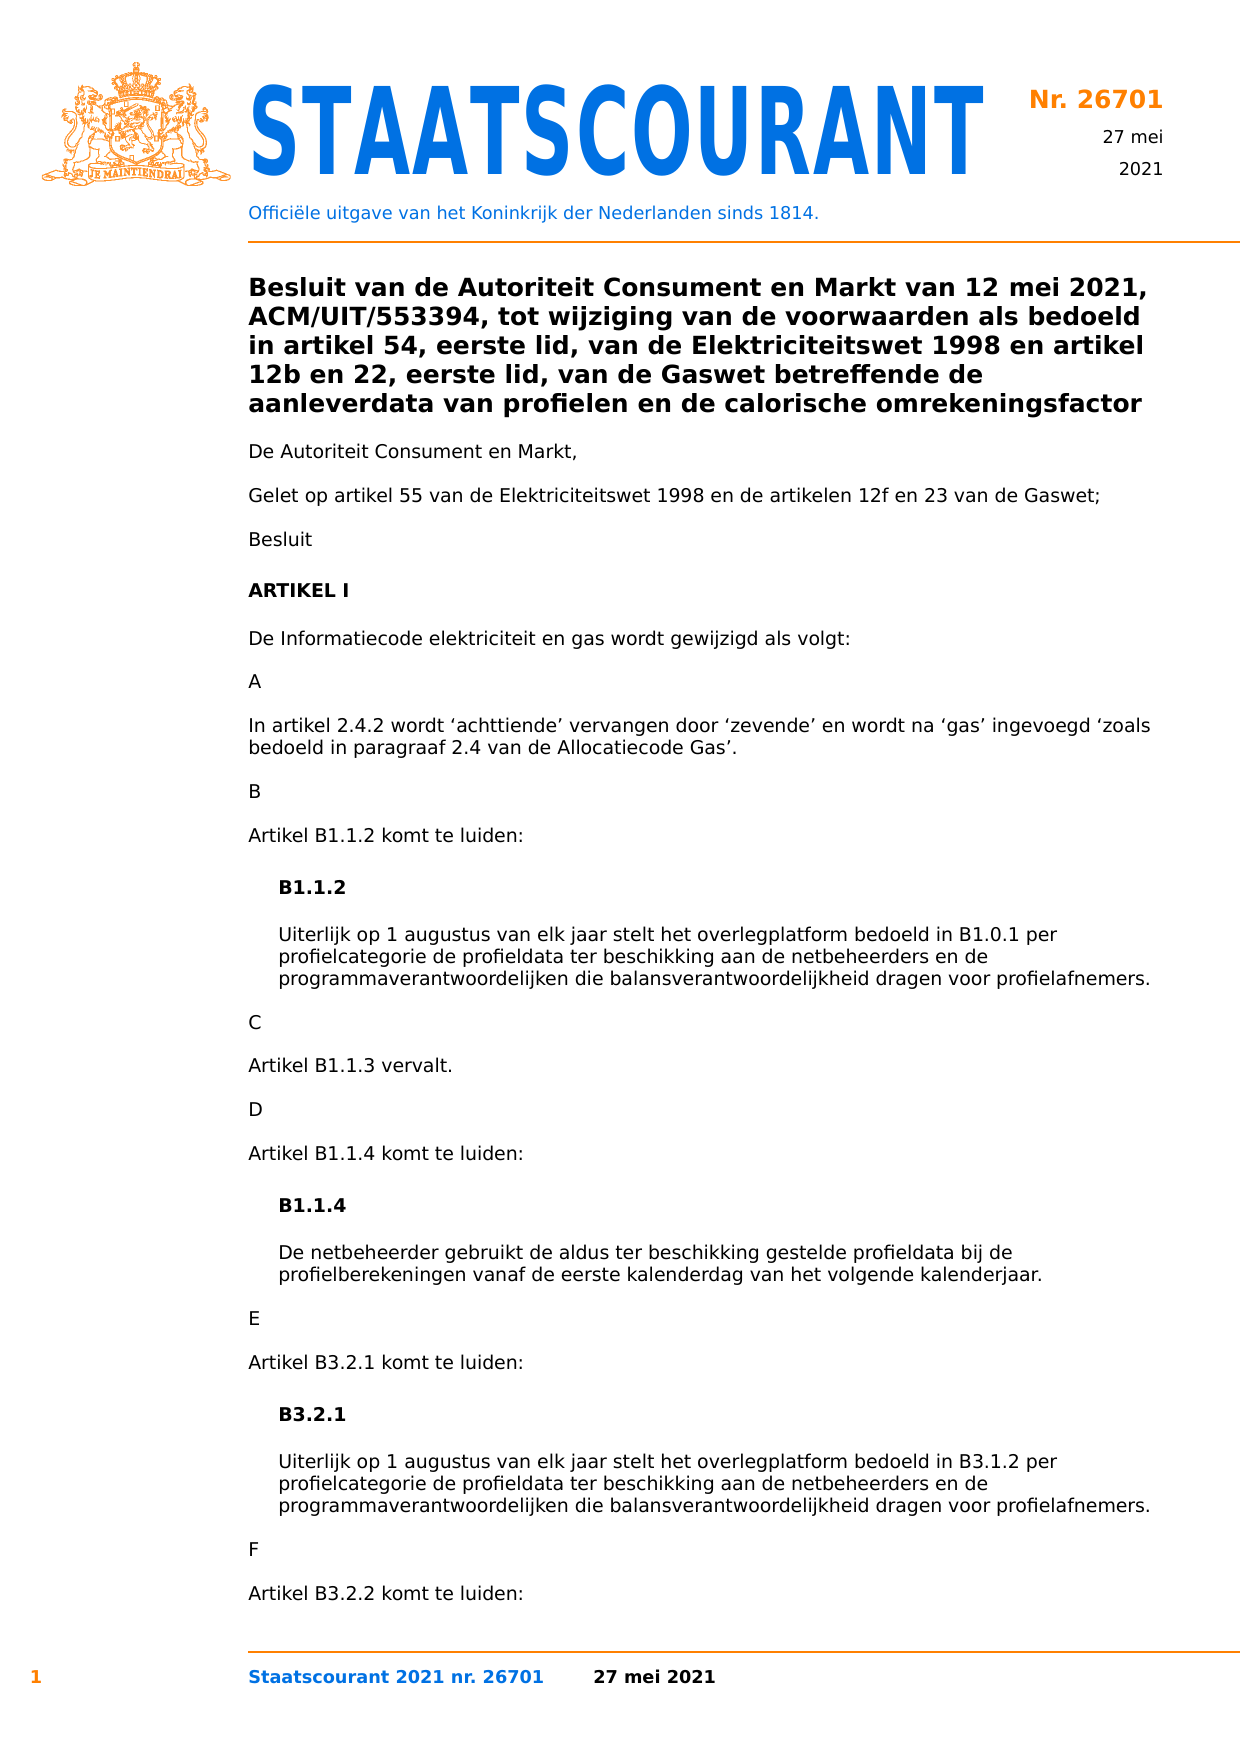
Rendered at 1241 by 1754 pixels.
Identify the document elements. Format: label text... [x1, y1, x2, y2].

text F [248, 1538, 1163, 1561]
text De Informatiecode elektriciteit en gas wordt gewijzigd als volgt: [248, 627, 1163, 649]
text Artikel B1.1.3 vervalt. [248, 1055, 1163, 1077]
subtitle B1.1.4 [278, 1195, 1163, 1217]
subtitle Besluit van de Autoriteit Consument en Markt van 12 mei 2021, ACM/UIT/553394, tot wijziging van de voorwaarden als bedoeld in artikel 54, eerste lid, van de Elektriciteitswet 1998 en artikel 12b en 22, eerste lid, van de Gaswet betreffende de aanleverdata van profielen en de calorische omrekeningsfactor [248, 273, 1163, 419]
text Artikel B3.2.1 komt te luiden: [248, 1352, 1163, 1374]
text De netbeheerder gebruikt de aldus ter beschikking gestelde profieldata bij de profielberekeningen vanaf de eerste kalenderdag van het volgende kalenderjaar. [278, 1242, 1163, 1286]
text De Autoriteit Consument en Markt, [248, 441, 1163, 463]
text A [248, 671, 1163, 693]
text Uiterlijk op 1 augustus van elk jaar stelt het overlegplatform bedoeld in B3.1.2 per profielcategorie de profieldata ter beschikking aan de netbeheerders en de programmaverantwoordelijken die balansverantwoordelijkheid dragen voor profielafnemers. [278, 1451, 1163, 1517]
text D [248, 1099, 1163, 1121]
table_header [25, 62, 248, 241]
text B [248, 781, 1163, 803]
text C [248, 1012, 1163, 1033]
text In artikel 2.4.2 wordt ‘achttiende’ vervangen door ‘zevende’ en wordt na ‘gas’ ingevoegd ‘zoals bedoeld in paragraaf 2.4 van de Allocatiecode Gas’. [248, 715, 1163, 759]
table_header Nr. 26701 [998, 62, 1240, 121]
subtitle ARTIKEL I [248, 580, 1163, 602]
text Gelet op artikel 55 van de Elektriciteitswet 1998 en de artikelen 12f en 23 van de Gaswet; [248, 484, 1163, 507]
subtitle B3.2.1 [278, 1404, 1163, 1426]
table_cell 27 mei [998, 121, 1240, 153]
text Artikel B3.2.2 komt te luiden: [248, 1582, 1163, 1604]
picture [41, 62, 231, 186]
text Besluit [248, 528, 1163, 550]
table_cell 2021 [998, 153, 1240, 203]
table_cell Officiële uitgave van het Koninkrijk der Nederlanden sinds 1814. [248, 203, 1240, 241]
text Uiterlijk op 1 augustus van elk jaar stelt het overlegplatform bedoeld in B1.0.1 per profielcategorie de profieldata ter beschikking aan de netbeheerders en de programmaverantwoordelijken die balansverantwoordelijkheid dragen voor profielafnemers. [278, 924, 1163, 990]
text E [248, 1308, 1163, 1330]
text Artikel B1.1.2 komt te luiden: [248, 825, 1163, 847]
subtitle B1.1.2 [278, 877, 1163, 899]
text Artikel B1.1.4 komt te luiden: [248, 1143, 1163, 1165]
table_header STAATSCOURANT [248, 62, 998, 203]
